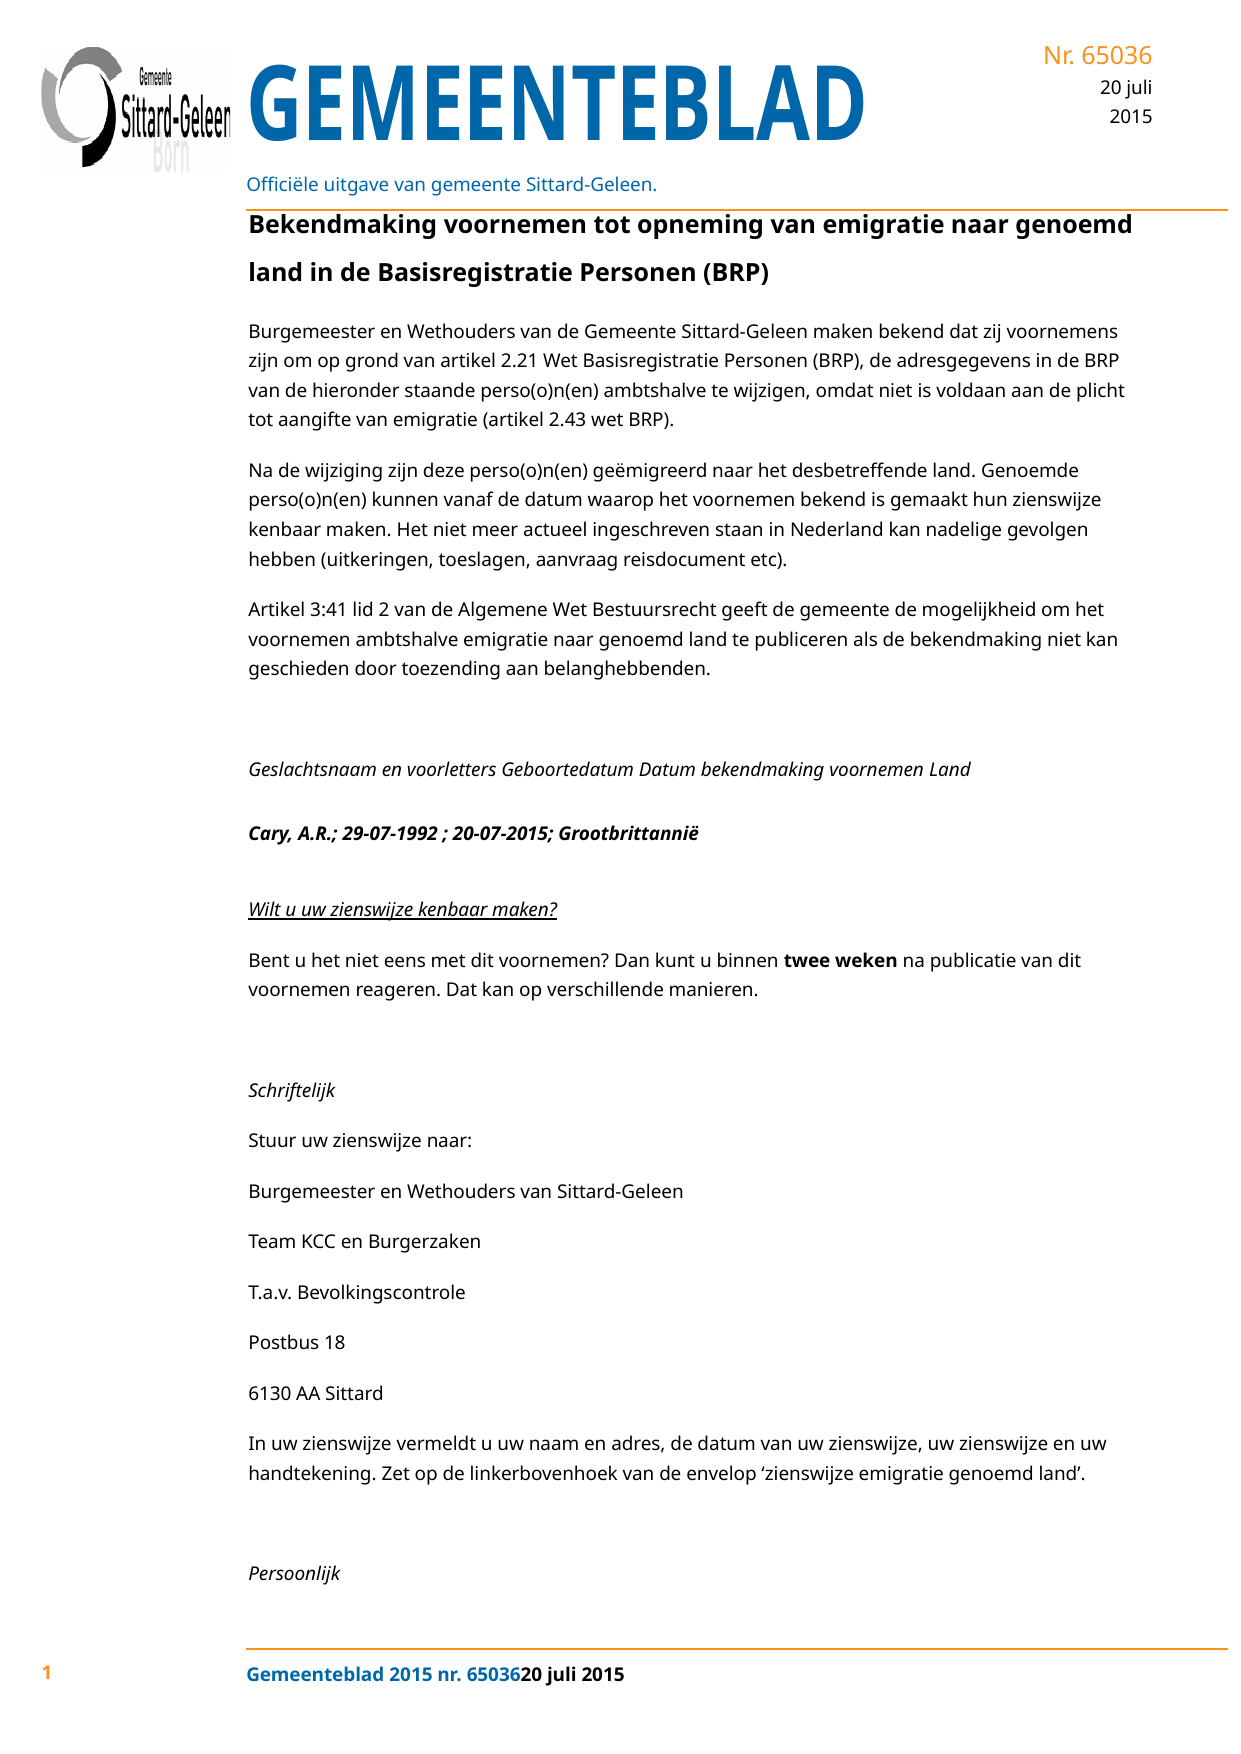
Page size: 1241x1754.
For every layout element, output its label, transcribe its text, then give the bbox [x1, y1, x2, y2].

text Bekendmaking voornemen tot opneming van emigratie naar genoemd land in de Basisregistratie Personen (BRP) [248, 211, 1152, 288]
text In uw zienswijze vermeldt u uw naam en adres, de datum van uw zienswijze, uw zienswijze en uw handtekening. Zet op de linkerbovenhoek van de envelop ‘zienswijze emigratie genoemd land’. [248, 1430, 1152, 1485]
text T.a.v. Bevolkingscontrole [248, 1279, 1152, 1304]
text Bent u het niet eens met dit voornemen? Dan kunt u binnen twee weken na publicatie van dit voornemen reageren. Dat kan op verschillende manieren. [248, 947, 1152, 1002]
text Postbus 18 [248, 1329, 1152, 1355]
text Geslachtsnaam en voorletters Geboortedatum Datum bekendmaking voornemen Land [248, 756, 1152, 782]
text 6130 AA Sittard [248, 1380, 1152, 1405]
text Schriftelijk [248, 1077, 1152, 1103]
text Burgemeester en Wethouders van de Gemeente Sittard-Geleen maken bekend dat zij voornemens zijn om op grond van artikel 2.21 Wet Basisregistratie Personen (BRP), de adresgegevens in de BRP van de hieronder staande perso(o)n(en) ambtshalve te wijzigen, omdat niet is voldaan aan de plicht tot aangifte van emigratie (artikel 2.43 wet BRP). [248, 318, 1152, 432]
text Burgemeester en Wethouders van Sittard-Geleen [248, 1178, 1152, 1204]
text Artikel 3:41 lid 2 van de Algemene Wet Bestuursrecht geeft de gemeente de mogelijkheid om het voornemen ambtshalve emigratie naar genoemd land te publiceren als de bekendmaking niet kan geschieden door toezending aan belanghebbenden. [248, 596, 1152, 681]
text Na de wijziging zijn deze perso(o)n(en) geëmigreerd naar het desbetreffende land. Genoemde perso(o)n(en) kunnen vanaf de datum waarop het voornemen bekend is gemaakt hun zienswijze kenbaar maken. Het niet meer actueel ingeschreven staan in Nederland kan nadelige gevolgen hebben (uitkeringen, toeslagen, aanvraag reisdocument etc). [248, 457, 1152, 572]
text Persoonlijk [248, 1561, 1152, 1586]
picture [41, 47, 231, 172]
text Team KCC en Burgerzaken [248, 1228, 1152, 1254]
text Cary, A.R.; 29-07-1992 ; 20-07-2015; Grootbrittannië [248, 820, 1152, 846]
text Wilt u uw zienswijze kenbaar maken? [248, 896, 1152, 922]
text Stuur uw zienswijze naar: [248, 1128, 1152, 1153]
